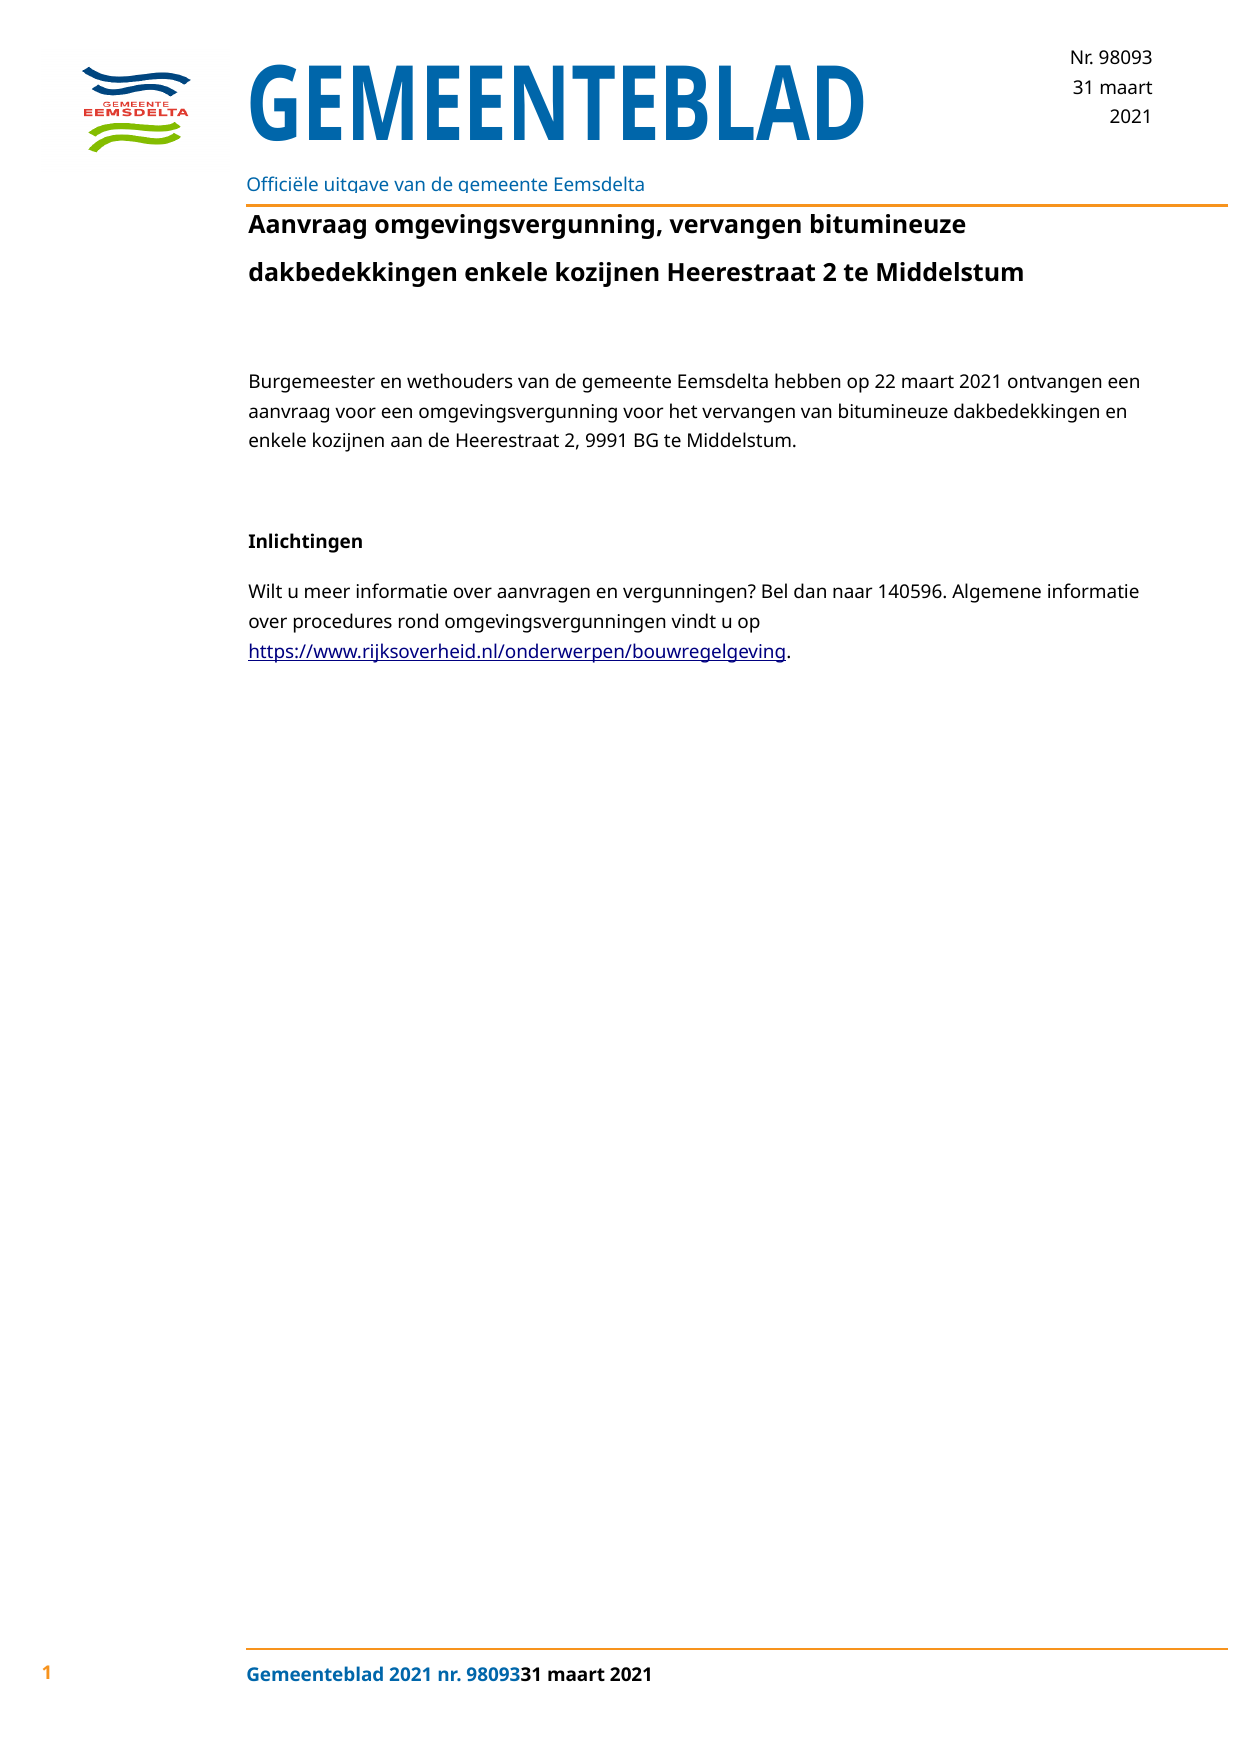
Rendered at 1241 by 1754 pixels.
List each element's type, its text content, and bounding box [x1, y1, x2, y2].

text Inlichtingen [248, 528, 1152, 554]
text Wilt u meer informatie over aanvragen en vergunningen? Bel dan naar 140596. Algemene informatie over procedures rond omgevingsvergunningen vindt u op https://www.rijksoverheid.nl/onderwerpen/bouwregelgeving. [248, 579, 1152, 664]
text Burgemeester en wethouders van de gemeente Eemsdelta hebben op 22 maart 2021 ontvangen een aanvraag voor een omgevingsvergunning voor het vervangen van bitumineuze dakbedekkingen en enkele kozijnen aan de Heerestraat 2, 9991 BG te Middelstum. [248, 368, 1152, 453]
text Aanvraag omgevingsvergunning, vervangen bitumineuze dakbedekkingen enkele kozijnen Heerestraat 2 te Middelstum [248, 207, 1152, 288]
picture [41, 47, 231, 172]
